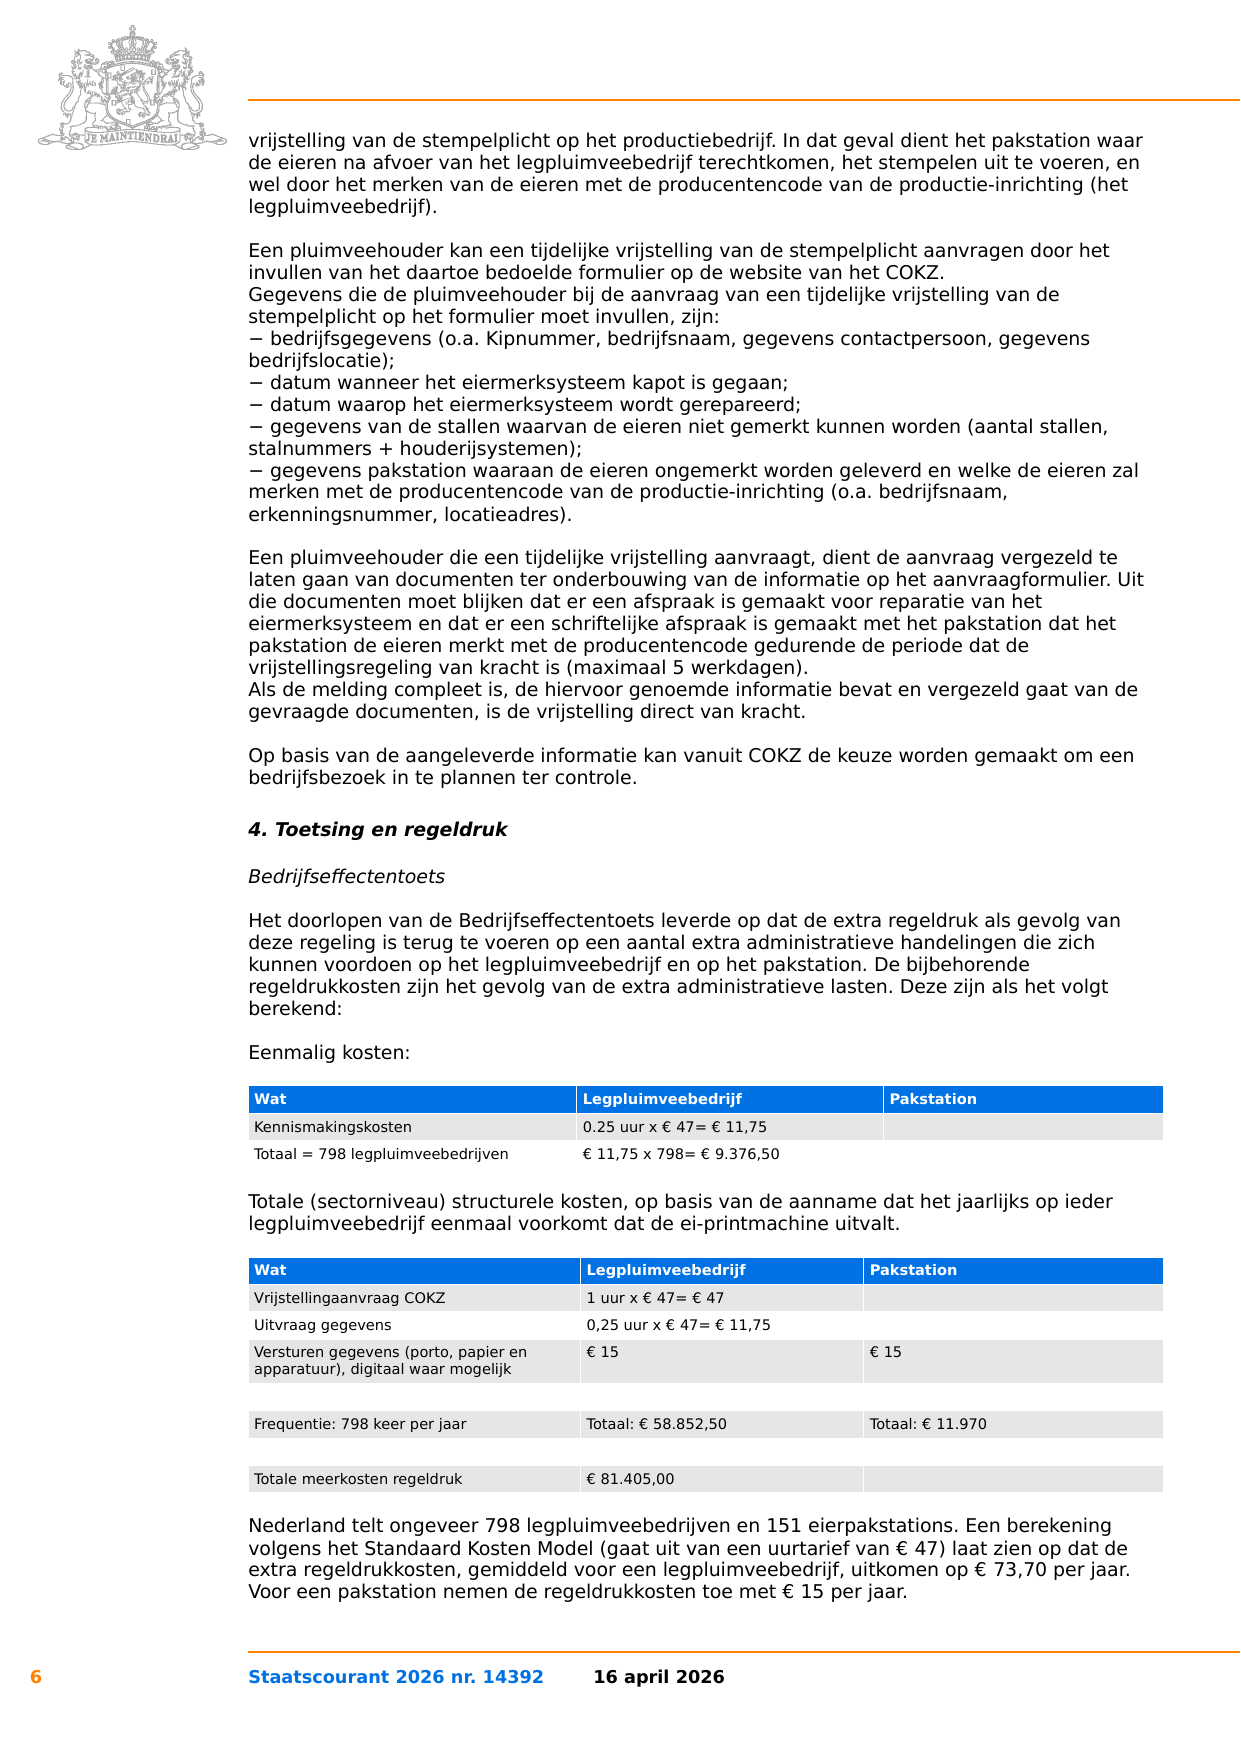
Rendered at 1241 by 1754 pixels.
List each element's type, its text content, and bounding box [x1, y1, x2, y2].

table_cell Frequentie: 798 keer per jaar [249, 1411, 580, 1438]
text Het doorlopen van de Bedrijfseffectentoets leverde op dat de extra regeldruk als gevolg van deze regeling is terug te voeren op een aantal extra administratieve handelingen die zich kunnen voordoen op het legpluimveebedrijf en op het pakstation. De bijbehorende regeldrukkosten zijn het gevolg van de extra administratieve lasten. Deze zijn als het volgt berekend: [248, 910, 1163, 1020]
table_cell Kennismakingskosten [249, 1114, 576, 1140]
picture [38, 25, 227, 150]
text − datum wanneer het eiermerksysteem kapot is gegaan; [248, 372, 1163, 393]
table_cell 1 uur x € 47= € 47 [581, 1285, 863, 1311]
table_cell € 11,75 x 798= € 9.376,50 [577, 1141, 883, 1168]
table_cell Totaal = 798 legpluimveebedrijven [249, 1141, 576, 1168]
table_cell [581, 1439, 863, 1465]
text − bedrijfsgegevens (o.a. Kipnummer, bedrijfsnaam, gegevens contactpersoon, gegevens bedrijfslocatie); [248, 328, 1163, 372]
subtitle 4. Toetsing en regeldruk [248, 819, 1163, 841]
table_cell [864, 1285, 1163, 1311]
subtitle Bedrijfseffectentoets [248, 866, 1163, 888]
text Eenmalig kosten: [248, 1042, 1163, 1063]
text Een pluimveehouder kan een tijdelijke vrijstelling van de stempelplicht aanvragen door het invullen van het daartoe bedoelde formulier op de website van het COKZ. [248, 240, 1163, 284]
table_header Wat [249, 1258, 580, 1284]
table_cell [581, 1384, 863, 1410]
text − datum waarop het eiermerksysteem wordt gerepareerd; [248, 393, 1163, 416]
text Nederland telt ongeveer 798 legpluimveebedrijven en 151 eierpakstations. Een berekening volgens het Standaard Kosten Model (gaat uit van een uurtarief van € 47) laat zien op dat de extra regeldrukkosten, gemiddeld voor een legpluimveebedrijf, uitkomen op € 73,70 per jaar. Voor een pakstation nemen de regeldrukkosten toe met € 15 per jaar. [248, 1515, 1163, 1603]
table_cell [884, 1141, 1163, 1168]
table_cell Totaal: € 58.852,50 [581, 1411, 863, 1438]
text vrijstelling van de stempelplicht op het productiebedrijf. In dat geval dient het pakstation waar de eieren na afvoer van het legpluimveebedrijf terechtkomen, het stempelen uit te voeren, en wel door het merken van de eieren met de producentencode van de productie-inrichting (het legpluimveebedrijf). [248, 130, 1163, 218]
table_header Legpluimveebedrijf [581, 1258, 863, 1284]
table_cell [864, 1439, 1163, 1465]
table_header Wat [249, 1086, 576, 1113]
text Totale (sectorniveau) structurele kosten, op basis van de aanname dat het jaarlijks op ieder legpluimveebedrijf eenmaal voorkomt dat de ei-printmachine uitvalt. [248, 1191, 1163, 1234]
text Op basis van de aangeleverde informatie kan vanuit COKZ de keuze worden gemaakt om een bedrijfsbezoek in te plannen ter controle. [248, 745, 1163, 789]
table_header Pakstation [884, 1086, 1163, 1113]
text Gegevens die de pluimveehouder bij de aanvraag van een tijdelijke vrijstelling van de stempelplicht op het formulier moet invullen, zijn: [248, 284, 1163, 328]
table_cell [864, 1384, 1163, 1410]
table_cell Vrijstellingaanvraag COKZ [249, 1285, 580, 1311]
table_cell [864, 1312, 1163, 1338]
text Een pluimveehouder die een tijdelijke vrijstelling aanvraagt, dient de aanvraag vergezeld te laten gaan van documenten ter onderbouwing van de informatie op het aanvraagformulier. Uit die documenten moet blijken dat er een afspraak is gemaakt voor reparatie van het eiermerksysteem en dat er een schriftelijke afspraak is gemaakt met het pakstation dat het pakstation de eieren merkt met de producentencode gedurende de periode dat de vrijstellingsregeling van kracht is (maximaal 5 werkdagen). [248, 547, 1163, 679]
table_header Legpluimveebedrijf [577, 1086, 883, 1113]
table_cell € 15 [581, 1340, 863, 1383]
text − gegevens van de stallen waarvan de eieren niet gemerkt kunnen worden (aantal stallen, stalnummers + houderijsystemen); [248, 416, 1163, 459]
table_cell 0.25 uur x € 47= € 11,75 [577, 1114, 883, 1140]
table_cell [864, 1466, 1163, 1492]
table_cell Versturen gegevens (porto, papier en apparatuur), digitaal waar mogelijk [249, 1340, 580, 1383]
table_cell Totale meerkosten regeldruk [249, 1466, 580, 1492]
table_cell [249, 1439, 580, 1465]
table_cell Uitvraag gegevens [249, 1312, 580, 1338]
table_cell [884, 1114, 1163, 1140]
text − gegevens pakstation waaraan de eieren ongemerkt worden geleverd en welke de eieren zal merken met de producentencode van de productie-inrichting (o.a. bedrijfsnaam, erkenningsnummer, locatieadres). [248, 459, 1163, 525]
text Als de melding compleet is, de hiervoor genoemde informatie bevat en vergezeld gaat van de gevraagde documenten, is de vrijstelling direct van kracht. [248, 679, 1163, 723]
table_header Pakstation [864, 1258, 1163, 1284]
table_cell Totaal: € 11.970 [864, 1411, 1163, 1438]
table_cell € 15 [864, 1340, 1163, 1383]
table_cell 0,25 uur x € 47= € 11,75 [581, 1312, 863, 1338]
table_cell € 81.405,00 [581, 1466, 863, 1492]
table_cell [249, 1384, 580, 1410]
